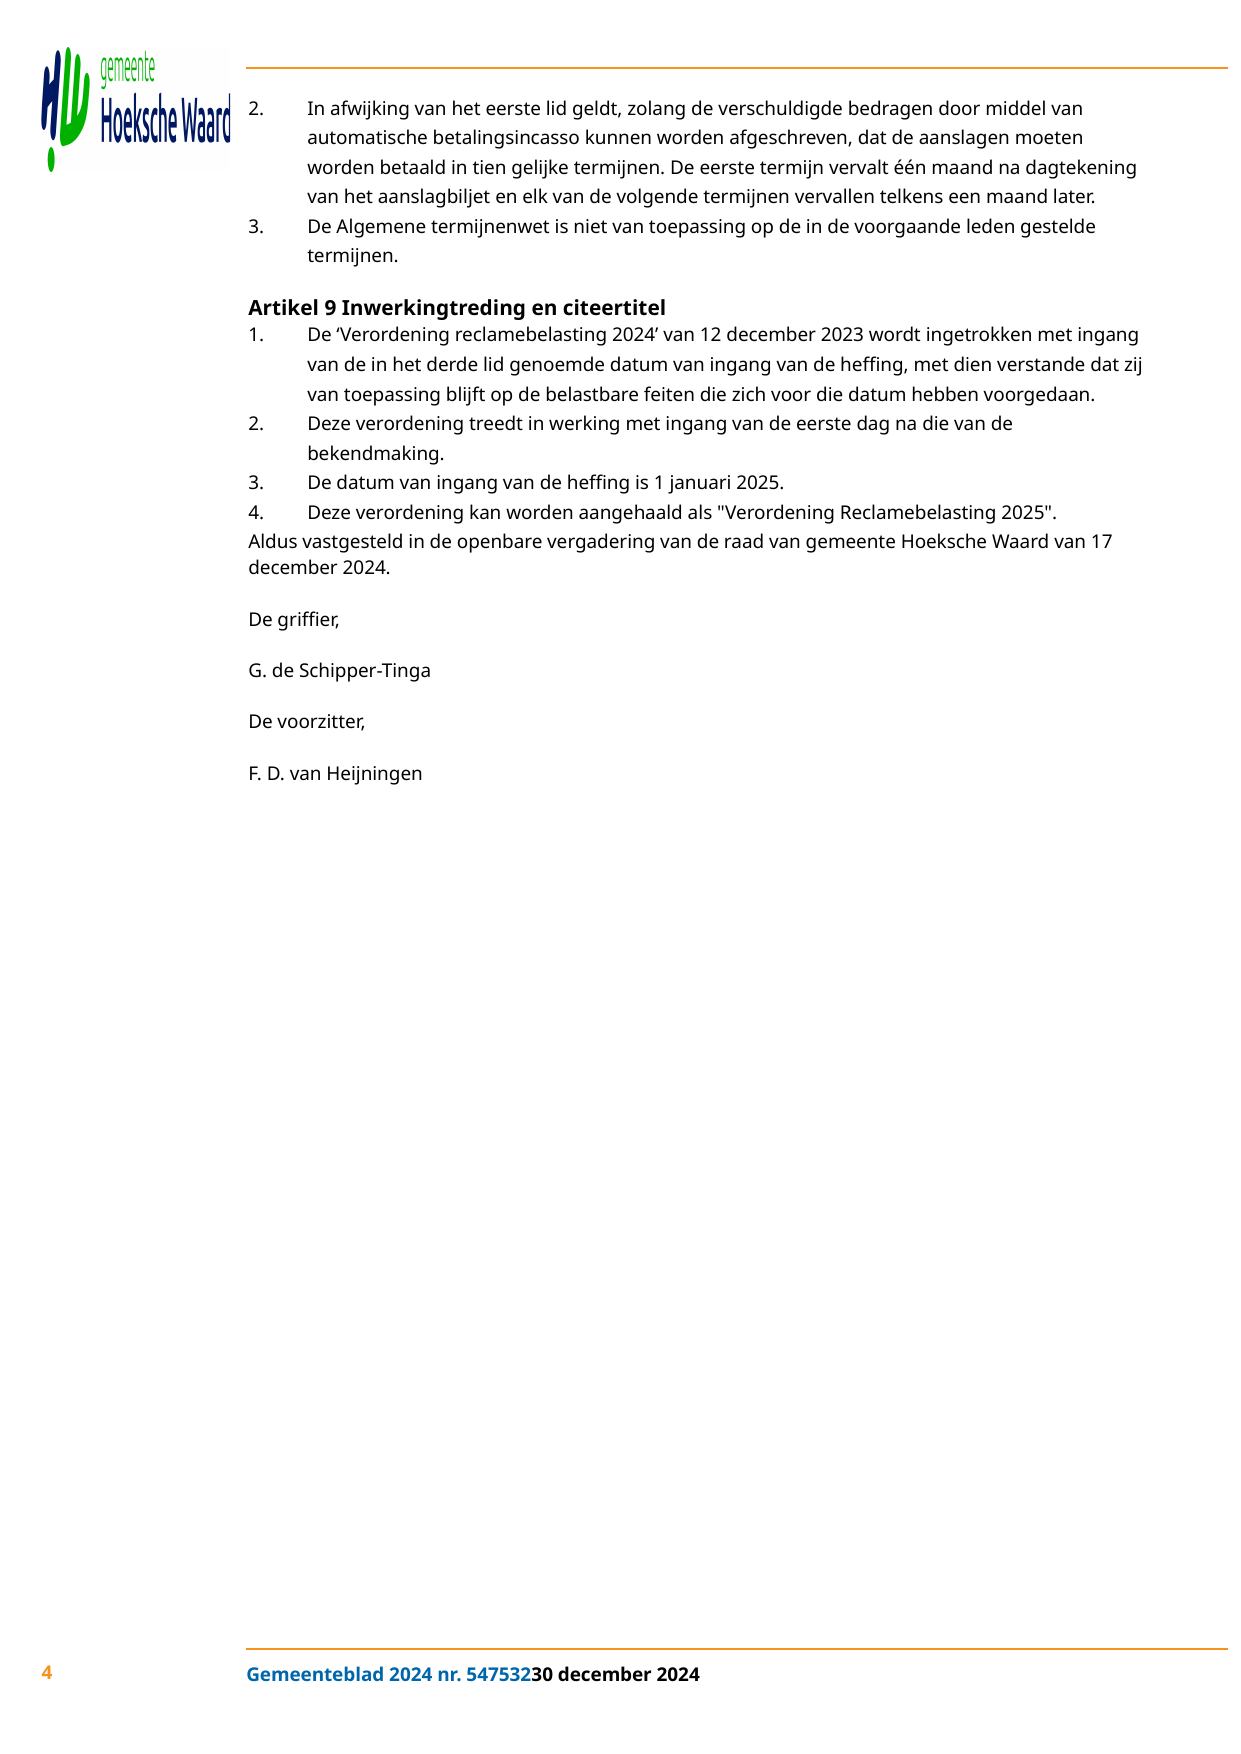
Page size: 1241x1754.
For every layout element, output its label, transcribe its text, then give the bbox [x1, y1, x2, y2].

text F. D. van Heijningen [248, 760, 1152, 786]
list De ‘Verordening reclamebelasting 2024’ van 12 december 2023 wordt ingetrokken met ingang van de in het derde lid genoemde datum van ingang van de heffing, met dien verstande dat zij van toepassing blijft op de belastbare feiten die zich voor die datum hebben voorgedaan. [248, 322, 1152, 406]
picture [41, 47, 231, 172]
text De voorzitter, [248, 709, 1152, 734]
list De Algemene termijnenwet is niet van toepassing op de in de voorgaande leden gestelde termijnen. [248, 213, 1152, 268]
list De datum van ingang van de heffing is 1 januari 2025. [248, 469, 1152, 495]
text Artikel 9 Inwerkingtreding en citeertitel [248, 293, 1152, 322]
text Aldus vastgesteld in de openbare vergadering van de raad van gemeente Hoeksche Waard van 17 december 2024. [248, 529, 1152, 580]
list In afwijking van het eerste lid geldt, zolang de verschuldigde bedragen door middel van automatische betalingsincasso kunnen worden afgeschreven, dat de aanslagen moeten worden betaald in tien gelijke termijnen. De eerste termijn vervalt één maand na dagtekening van het aanslagbiljet en elk van de volgende termijnen vervallen telkens een maand later. [248, 95, 1152, 209]
text G. de Schipper-Tinga [248, 657, 1152, 683]
text De griffier, [248, 606, 1152, 632]
list Deze verordening kan worden aangehaald als "Verordening Reclamebelasting 2025". [248, 499, 1152, 525]
list Deze verordening treedt in werking met ingang van de eerste dag na die van de bekendmaking. [248, 410, 1152, 466]
